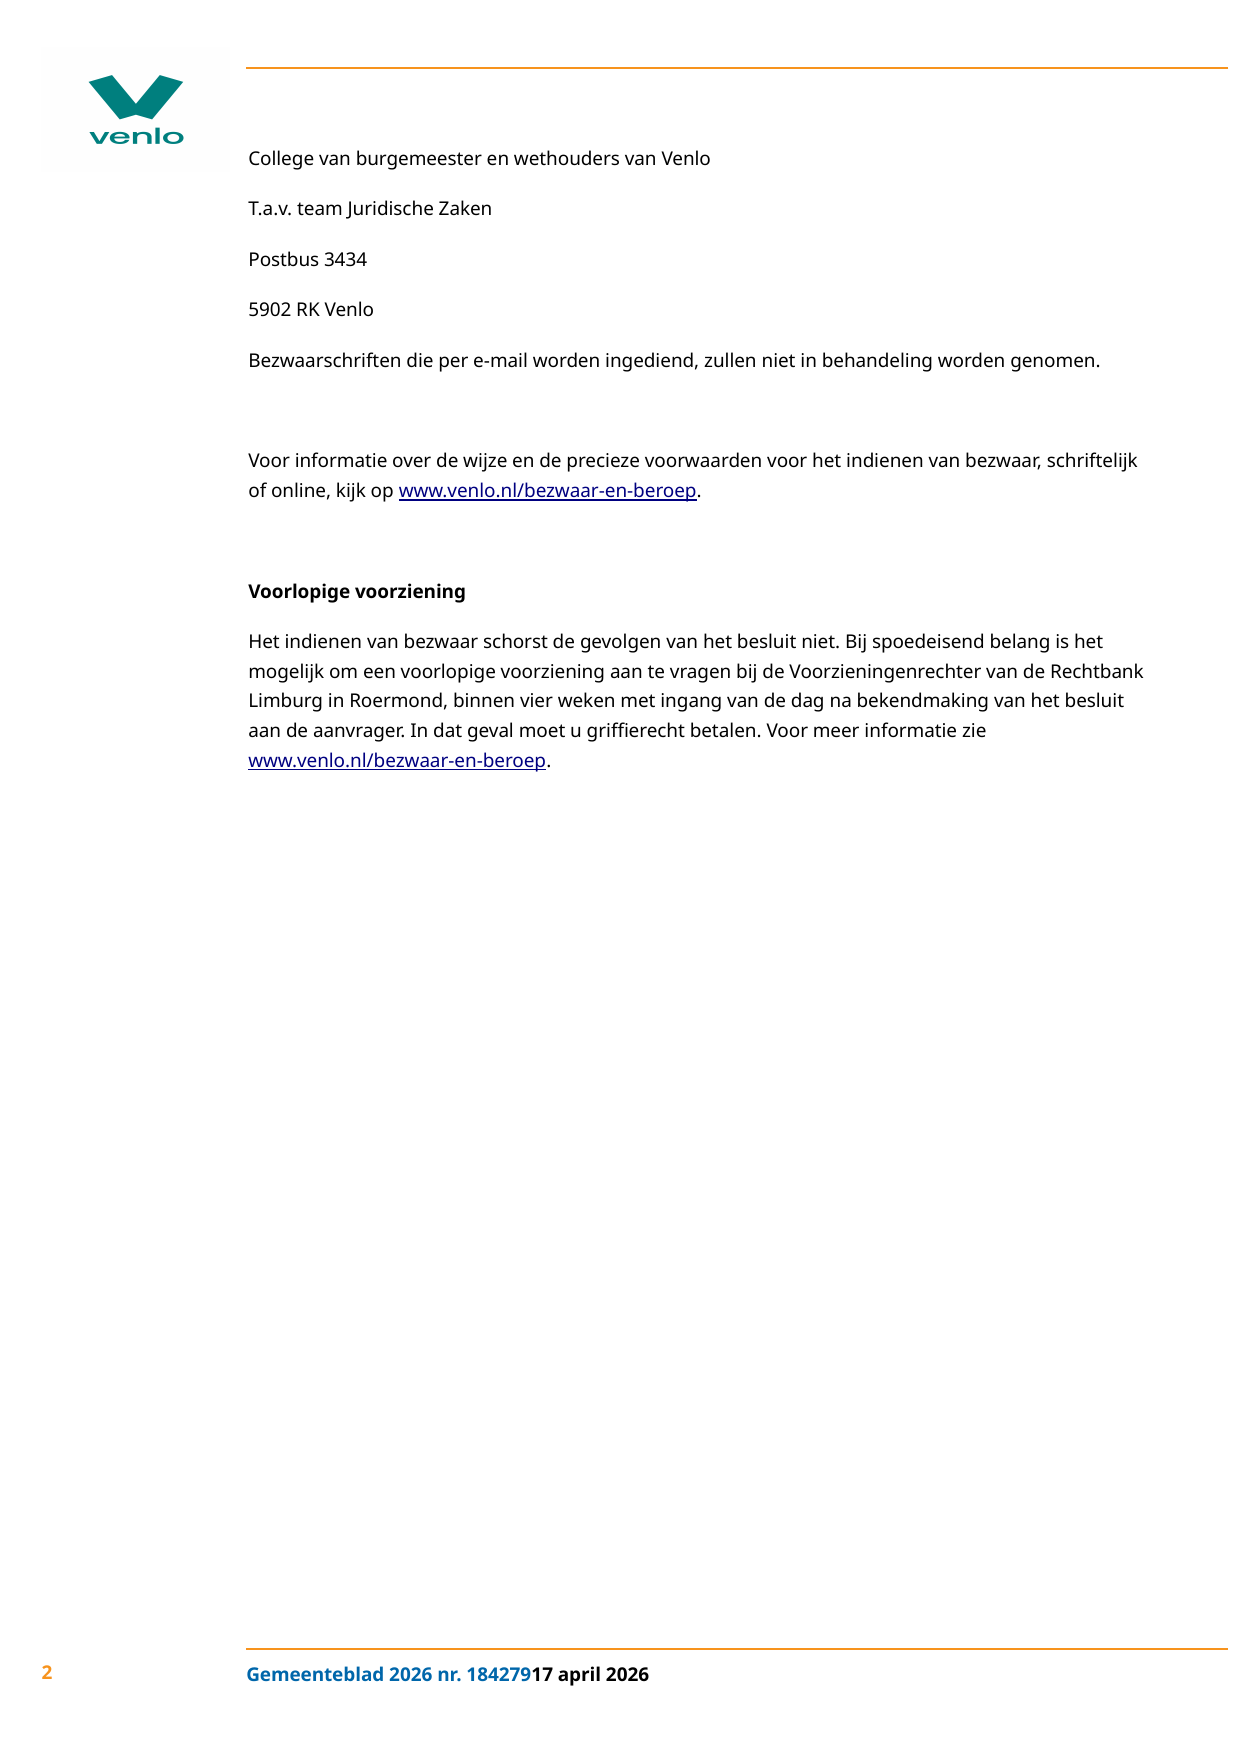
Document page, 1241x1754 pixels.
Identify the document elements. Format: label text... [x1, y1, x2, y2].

text T.a.v. team Juridische Zaken [248, 196, 1152, 221]
text Bezwaarschriften die per e-mail worden ingediend, zullen niet in behandeling worden genomen. [248, 347, 1152, 373]
text College van burgemeester en wethouders van Venlo [248, 145, 1152, 171]
picture [41, 47, 231, 172]
text 5902 RK Venlo [248, 296, 1152, 322]
text Voorlopige voorziening [248, 578, 1152, 604]
text Voor informatie over de wijze en de precieze voorwaarden voor het indienen van bezwaar, schriftelijk of online, kijk op www.venlo.nl/bezwaar-en-beroep. [248, 448, 1152, 503]
text Het indienen van bezwaar schorst de gevolgen van het besluit niet. Bij spoedeisend belang is het mogelijk om een voorlopige voorziening aan te vragen bij de Voorzieningenrechter van de Rechtbank Limburg in Roermond, binnen vier weken met ingang van de dag na bekendmaking van het besluit aan de aanvrager. In dat geval moet u griffierecht betalen. Voor meer informatie zie www.venlo.nl/bezwaar-en-beroep. [248, 628, 1152, 773]
text Postbus 3434 [248, 246, 1152, 272]
